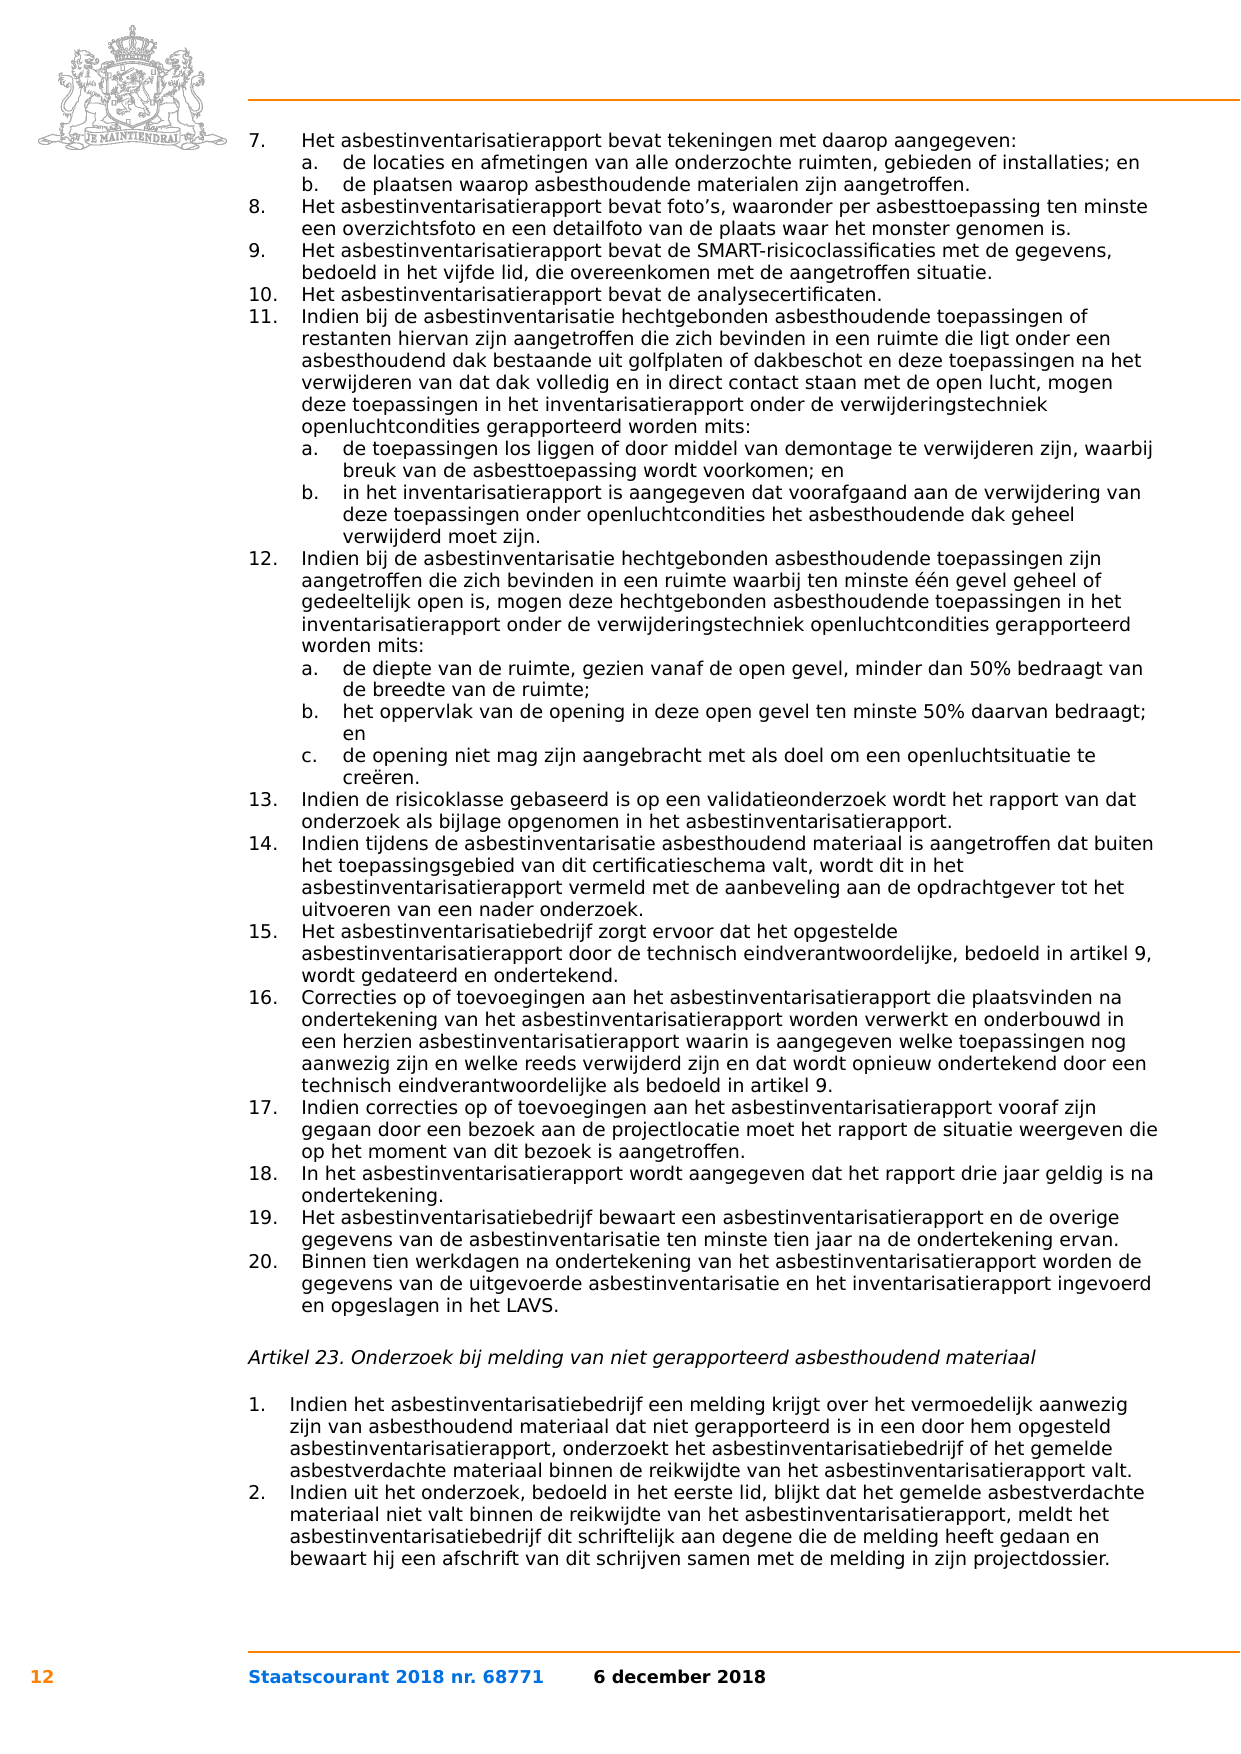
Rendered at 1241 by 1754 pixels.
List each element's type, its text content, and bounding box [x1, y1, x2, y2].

text 20. Binnen tien werkdagen na ondertekening van het asbestinventarisatierapport worden de gegevens van de uitgevoerde asbestinventarisatie en het inventarisatierapport ingevoerd en opgeslagen in het LAVS. [248, 1251, 1163, 1317]
text 14. Indien tijdens de asbestinventarisatie asbesthoudend materiaal is aangetroffen dat buiten het toepassingsgebied van dit certificatieschema valt, wordt dit in het asbestinventarisatierapport vermeld met de aanbeveling aan de opdrachtgever tot het uitvoeren van een nader onderzoek. [248, 833, 1163, 921]
text b. het oppervlak van de opening in deze open gevel ten minste 50% daarvan bedraagt; en [301, 701, 1163, 745]
text 11. Indien bij de asbestinventarisatie hechtgebonden asbesthoudende toepassingen of restanten hiervan zijn aangetroffen die zich bevinden in een ruimte die ligt onder een asbesthoudend dak bestaande uit golfplaten of dakbeschot en deze toepassingen na het verwijderen van dat dak volledig en in direct contact staan met de open lucht, mogen deze toepassingen in het inventarisatierapport onder de verwijderingstechniek openluchtcondities gerapporteerd worden mits: [248, 306, 1163, 438]
text b. de plaatsen waarop asbesthoudende materialen zijn aangetroffen. [301, 174, 1163, 196]
text 15. Het asbestinventarisatiebedrijf zorgt ervoor dat het opgestelde asbestinventarisatierapport door de technisch eindverantwoordelijke, bedoeld in artikel 9, wordt gedateerd en ondertekend. [248, 921, 1163, 987]
text 1. Indien het asbestinventarisatiebedrijf een melding krijgt over het vermoedelijk aanwezig zijn van asbesthoudend materiaal dat niet gerapporteerd is in een door hem opgesteld asbestinventarisatierapport, onderzoekt het asbestinventarisatiebedrijf of het gemelde asbestverdachte materiaal binnen de reikwijdte van het asbestinventarisatierapport valt. [248, 1394, 1163, 1482]
text 16. Correcties op of toevoegingen aan het asbestinventarisatierapport die plaatsvinden na ondertekening van het asbestinventarisatierapport worden verwerkt en onderbouwd in een herzien asbestinventarisatierapport waarin is aangegeven welke toepassingen nog aanwezig zijn en welke reeds verwijderd zijn en dat wordt opnieuw ondertekend door een technisch eindverantwoordelijke als bedoeld in artikel 9. [248, 987, 1163, 1097]
picture [38, 25, 227, 150]
text a. de locaties en afmetingen van alle onderzochte ruimten, gebieden of installaties; en [301, 152, 1163, 174]
text c. de opening niet mag zijn aangebracht met als doel om een openluchtsituatie te creëren. [301, 745, 1163, 789]
text a. de toepassingen los liggen of door middel van demontage te verwijderen zijn, waarbij breuk van de asbesttoepassing wordt voorkomen; en [301, 438, 1163, 482]
text a. de diepte van de ruimte, gezien vanaf de open gevel, minder dan 50% bedraagt van de breedte van de ruimte; [301, 657, 1163, 701]
text 12. Indien bij de asbestinventarisatie hechtgebonden asbesthoudende toepassingen zijn aangetroffen die zich bevinden in een ruimte waarbij ten minste één gevel geheel of gedeeltelijk open is, mogen deze hechtgebonden asbesthoudende toepassingen in het inventarisatierapport onder de verwijderingstechniek openluchtcondities gerapporteerd worden mits: [248, 547, 1163, 657]
text 13. Indien de risicoklasse gebaseerd is op een validatieonderzoek wordt het rapport van dat onderzoek als bijlage opgenomen in het asbestinventarisatierapport. [248, 789, 1163, 833]
text 2. Indien uit het onderzoek, bedoeld in het eerste lid, blijkt dat het gemelde asbestverdachte materiaal niet valt binnen de reikwijdte van het asbestinventarisatierapport, meldt het asbestinventarisatiebedrijf dit schriftelijk aan degene die de melding heeft gedaan en bewaart hij een afschrift van dit schrijven samen met de melding in zijn projectdossier. [248, 1482, 1163, 1569]
text 17. Indien correcties op of toevoegingen aan het asbestinventarisatierapport vooraf zijn gegaan door een bezoek aan de projectlocatie moet het rapport de situatie weergeven die op het moment van dit bezoek is aangetroffen. [248, 1097, 1163, 1163]
text 18. In het asbestinventarisatierapport wordt aangegeven dat het rapport drie jaar geldig is na ondertekening. [248, 1163, 1163, 1207]
text 7. Het asbestinventarisatierapport bevat tekeningen met daarop aangegeven: [248, 130, 1163, 152]
text 9. Het asbestinventarisatierapport bevat de SMART-risicoclassificaties met de gegevens, bedoeld in het vijfde lid, die overeenkomen met de aangetroffen situatie. [248, 240, 1163, 284]
subtitle Artikel 23. Onderzoek bij melding van niet gerapporteerd asbesthoudend materiaal [248, 1347, 1163, 1369]
text 19. Het asbestinventarisatiebedrijf bewaart een asbestinventarisatierapport en de overige gegevens van de asbestinventarisatie ten minste tien jaar na de ondertekening ervan. [248, 1207, 1163, 1251]
text 8. Het asbestinventarisatierapport bevat foto’s, waaronder per asbesttoepassing ten minste een overzichtsfoto en een detailfoto van de plaats waar het monster genomen is. [248, 196, 1163, 240]
text b. in het inventarisatierapport is aangegeven dat voorafgaand aan de verwijdering van deze toepassingen onder openluchtcondities het asbesthoudende dak geheel verwijderd moet zijn. [301, 482, 1163, 547]
text 10. Het asbestinventarisatierapport bevat de analysecertificaten. [248, 284, 1163, 306]
